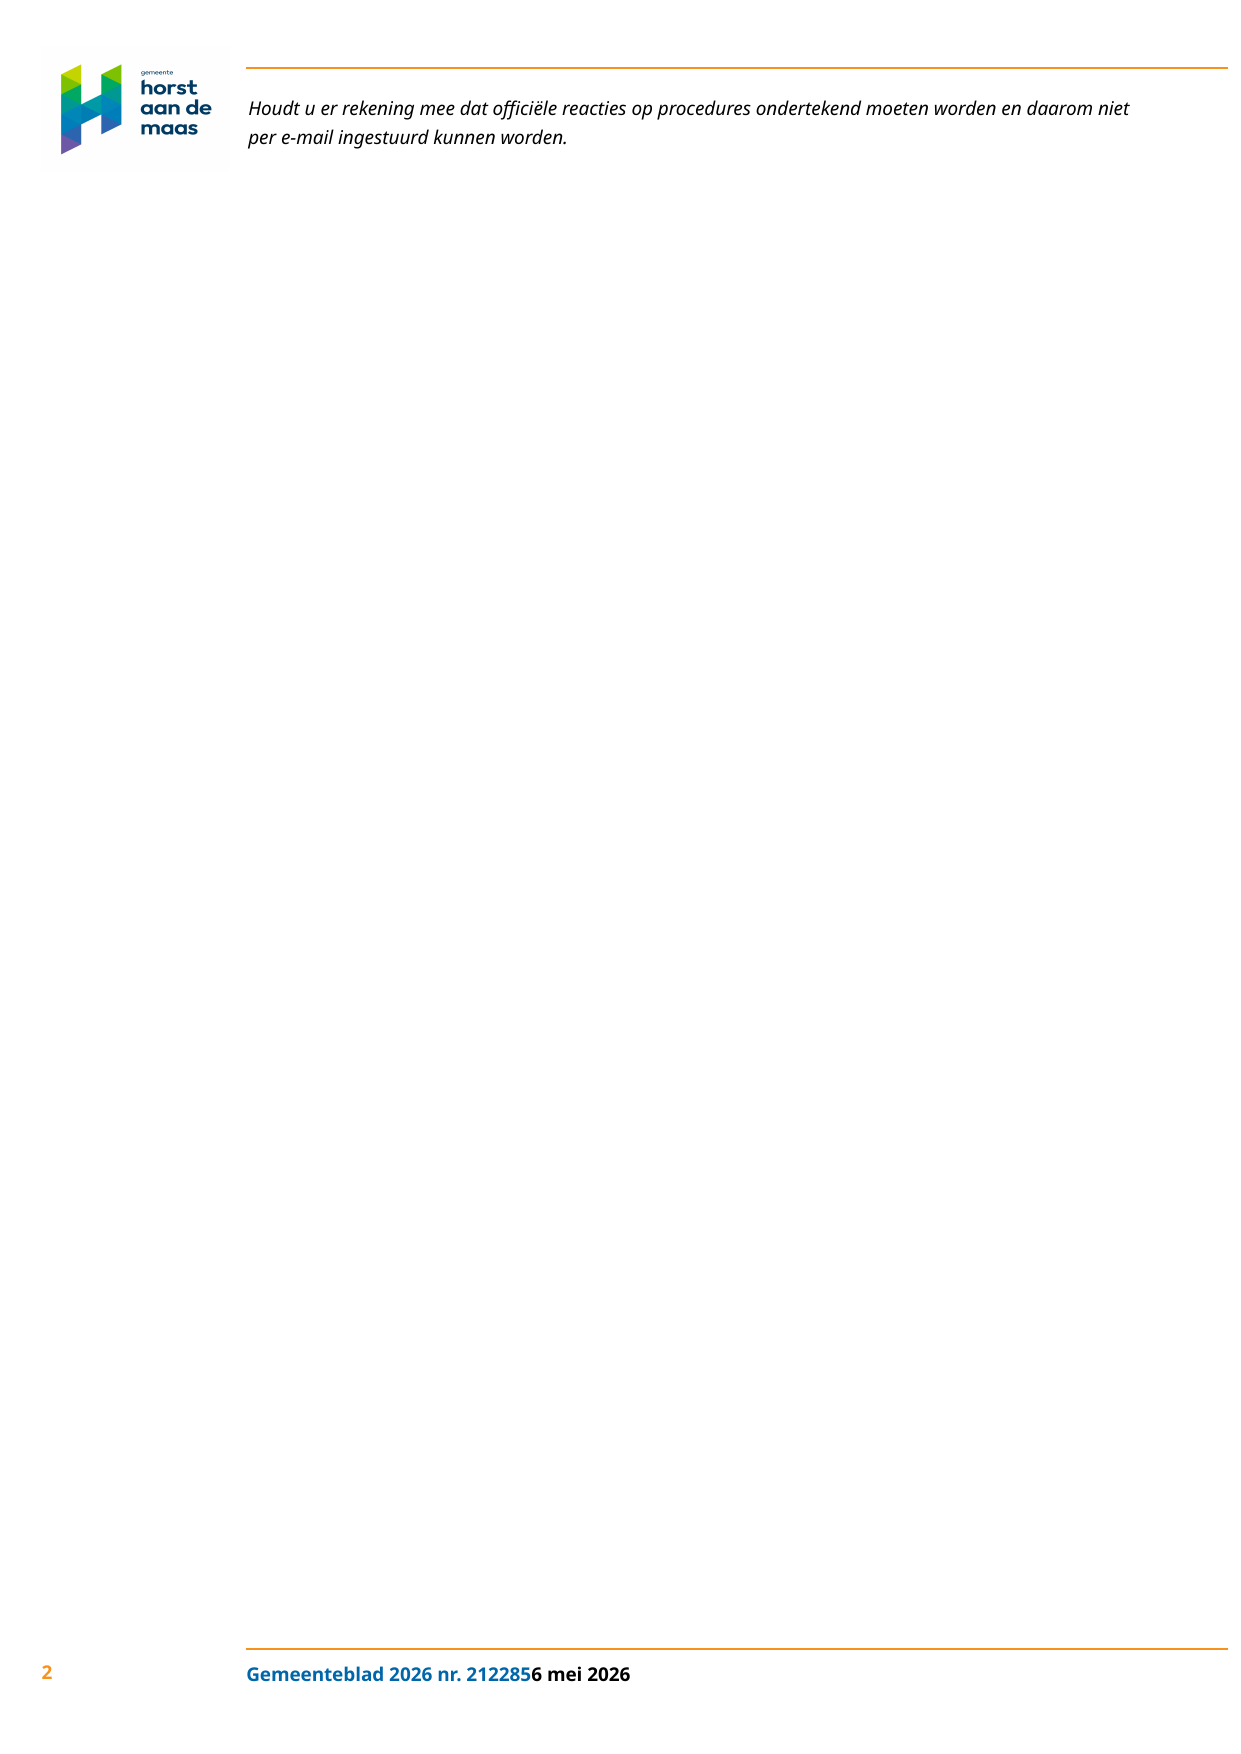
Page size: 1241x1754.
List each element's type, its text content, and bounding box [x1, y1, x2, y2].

text Houdt u er rekening mee dat officiële reacties op procedures ondertekend moeten worden en daarom niet per e-mail ingestuurd kunnen worden. [248, 95, 1152, 150]
picture [41, 47, 231, 172]
